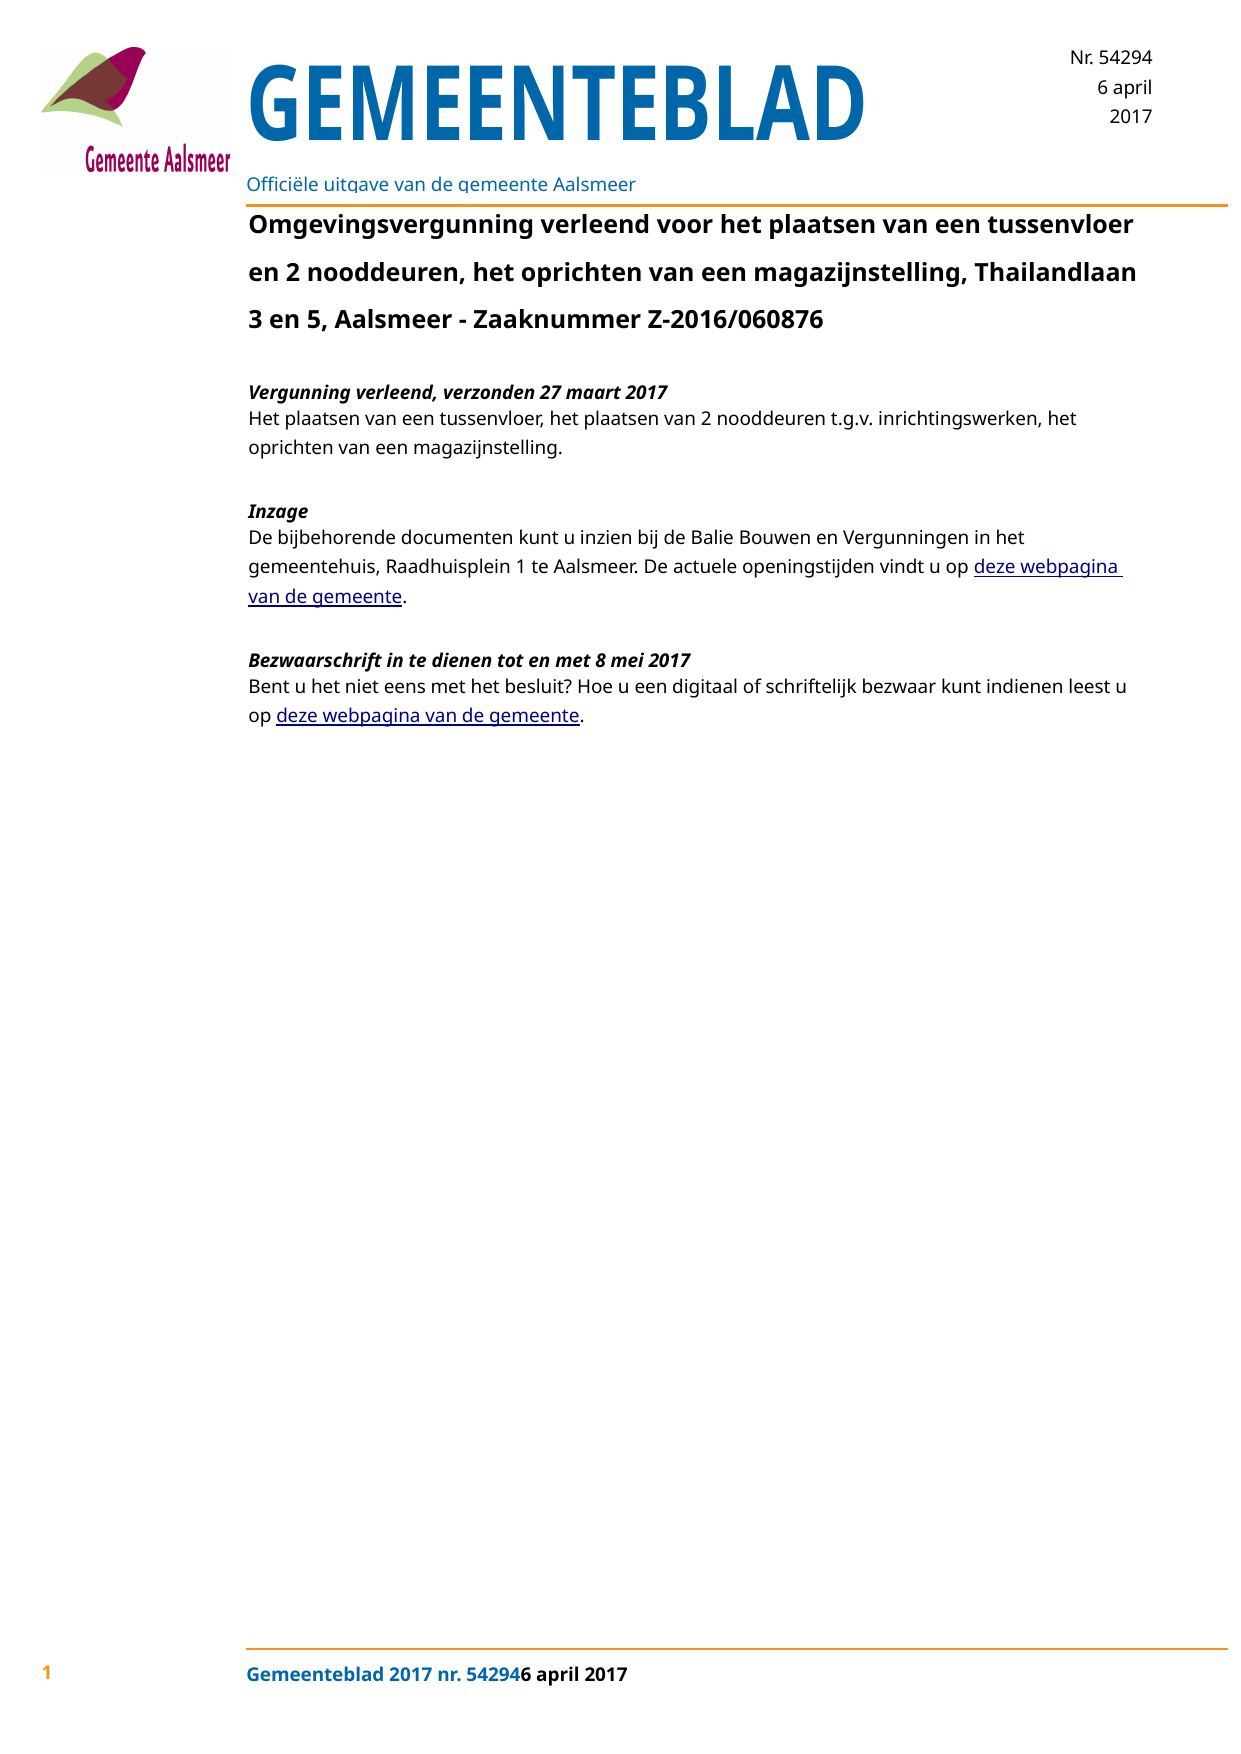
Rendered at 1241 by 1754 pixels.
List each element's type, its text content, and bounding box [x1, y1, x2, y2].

text Bezwaarschrift in te dienen tot en met 8 mei 2017 [248, 647, 1152, 673]
text Omgevingsvergunning verleend voor het plaatsen van een tussenvloer en 2 nooddeuren, het oprichten van een magazijnstelling, Thailandlaan 3 en 5, Aalsmeer - Zaaknummer Z-2016/060876 [248, 207, 1152, 336]
text Vergunning verleend, verzonden 27 maart 2017 [248, 379, 1152, 405]
text Het plaatsen van een tussenvloer, het plaatsen van 2 nooddeuren t.g.v. inrichtingswerken, het oprichten van een magazijnstelling. [248, 405, 1152, 460]
text Inzage [248, 498, 1152, 524]
picture [41, 47, 231, 172]
text Bent u het niet eens met het besluit? Hoe u een digitaal of schriftelijk bezwaar kunt indienen leest u op deze webpagina van de gemeente. [248, 673, 1152, 728]
text De bijbehorende documenten kunt u inzien bij de Balie Bouwen en Vergunningen in het gemeentehuis, Raadhuisplein 1 te Aalsmeer. De actuele openingstijden vindt u op deze webpagina van de gemeente. [248, 524, 1152, 609]
